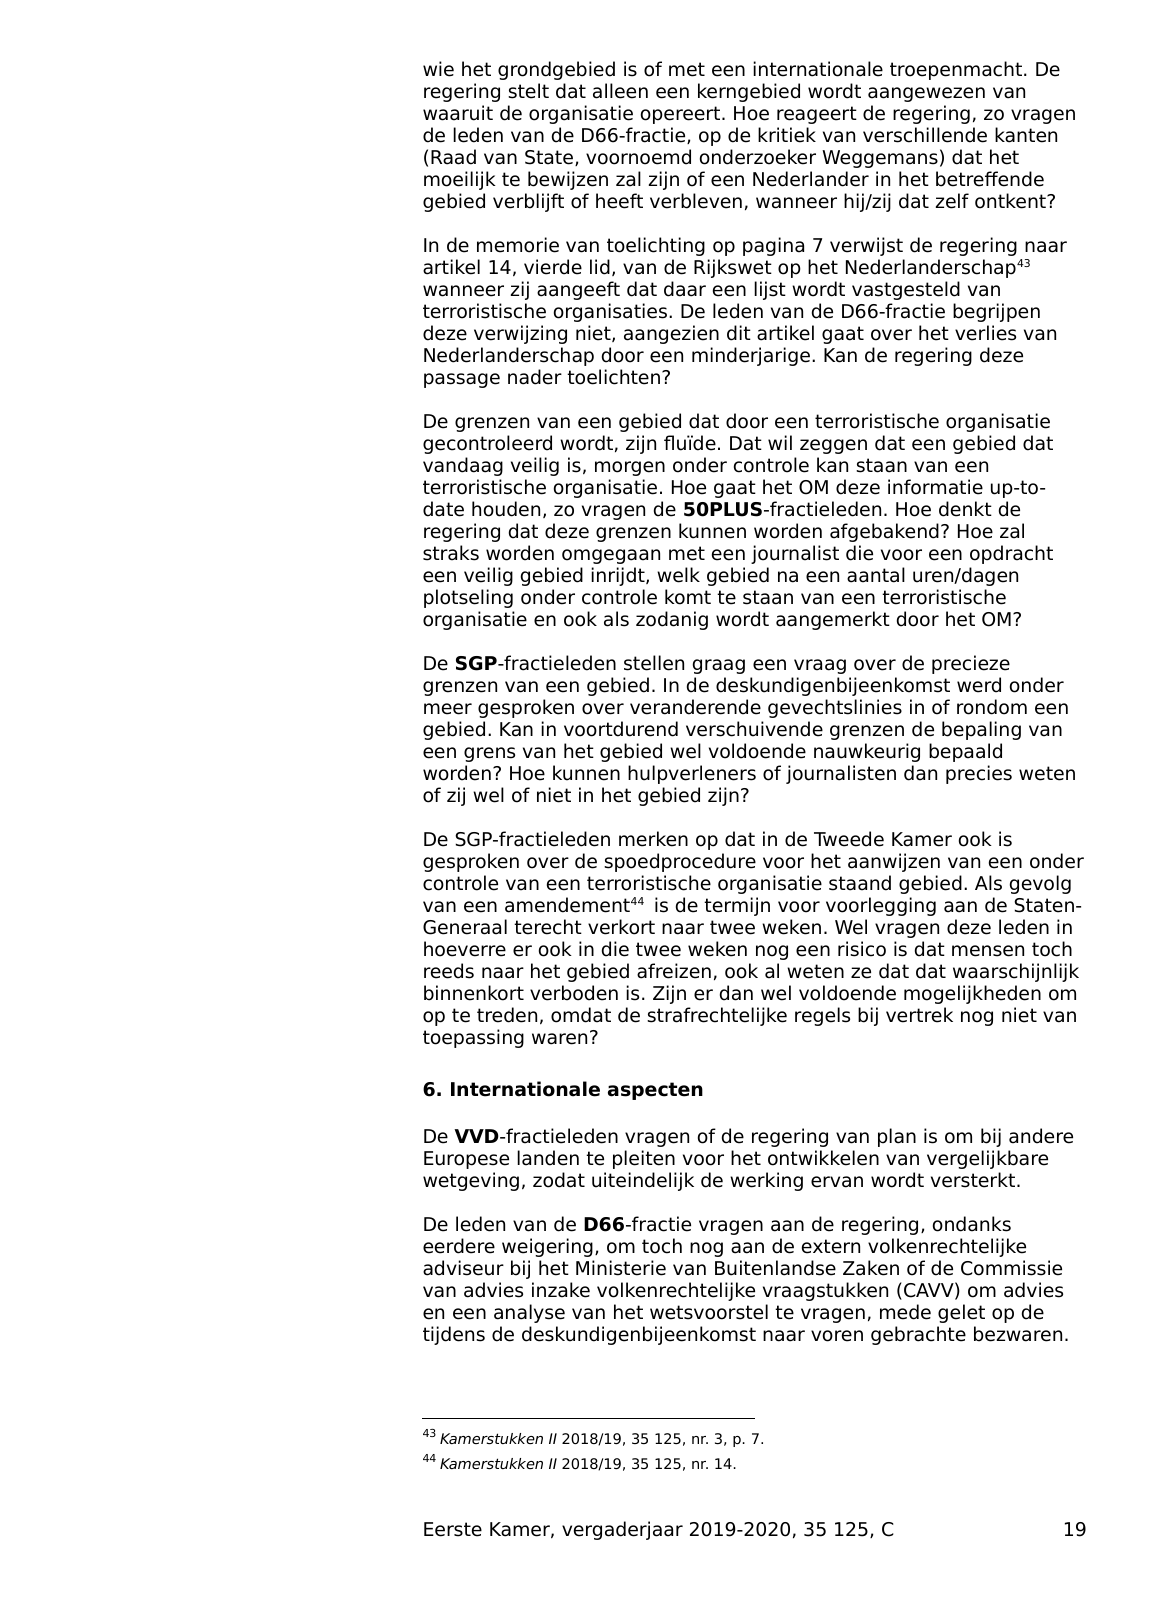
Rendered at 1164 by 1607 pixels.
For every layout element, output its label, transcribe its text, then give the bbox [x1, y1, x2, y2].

text wie het grondgebied is of met een internationale troepenmacht. De regering stelt dat alleen een kerngebied wordt aangewezen van waaruit de organisatie opereert. Hoe reageert de regering, zo vragen de leden van de D66-fractie, op de kritiek van verschillende kanten (Raad van State, voornoemd onderzoeker Weggemans) dat het moeilijk te bewijzen zal zijn of een Nederlander in het betreffende gebied verblijft of heeft verbleven, wanneer hij/zij dat zelf ontkent? [422, 59, 1087, 213]
text Kamerstukken II 2018/19, 35 125, nr. 3, p. 7. [422, 1427, 1087, 1449]
text De grenzen van een gebied dat door een terroristische organisatie gecontroleerd wordt, zijn fluïde. Dat wil zeggen dat een gebied dat vandaag veilig is, morgen onder controle kan staan van een terroristische organisatie. Hoe gaat het OM deze informatie up-to-date houden, zo vragen de 50PLUS-fractieleden. Hoe denkt de regering dat deze grenzen kunnen worden afgebakend? Hoe zal straks worden omgegaan met een journalist die voor een opdracht een veilig gebied inrijdt, welk gebied na een aantal uren/dagen plotseling onder controle komt te staan van een terroristische organisatie en ook als zodanig wordt aangemerkt door het OM? [422, 411, 1087, 631]
text De VVD-fractieleden vragen of de regering van plan is om bij andere Europese landen te pleiten voor het ontwikkelen van vergelijkbare wetgeving, zodat uiteindelijk de werking ervan wordt versterkt. [422, 1126, 1087, 1192]
text De SGP-fractieleden stellen graag een vraag over de precieze grenzen van een gebied. In de deskundigenbijeenkomst werd onder meer gesproken over veranderende gevechtslinies in of rondom een gebied. Kan in voortdurend verschuivende grenzen de bepaling van een grens van het gebied wel voldoende nauwkeurig bepaald worden? Hoe kunnen hulpverleners of journalisten dan precies weten of zij wel of niet in het gebied zijn? [422, 653, 1087, 807]
subtitle 6. Internationale aspecten [422, 1079, 1087, 1101]
text De leden van de D66-fractie vragen aan de regering, ondanks eerdere weigering, om toch nog aan de extern volkenrechtelijke adviseur bij het Ministerie van Buitenlandse Zaken of de Commissie van advies inzake volkenrechtelijke vraagstukken (CAVV) om advies en een analyse van het wetsvoorstel te vragen, mede gelet op de tijdens de deskundigenbijeenkomst naar voren gebrachte bezwaren. [422, 1214, 1087, 1346]
text De SGP-fractieleden merken op dat in de Tweede Kamer ook is gesproken over de spoedprocedure voor het aanwijzen van een onder controle van een terroristische organisatie staand gebied. Als gevolg van een amendement is de termijn voor voorlegging aan de Staten-Generaal terecht verkort naar twee weken. Wel vragen deze leden in hoeverre er ook in die twee weken nog een risico is dat mensen toch reeds naar het gebied afreizen, ook al weten ze dat dat waarschijnlijk binnenkort verboden is. Zijn er dan wel voldoende mogelijkheden om op te treden, omdat de strafrechtelijke regels bij vertrek nog niet van toepassing waren? [422, 829, 1087, 1049]
text Kamerstukken II 2018/19, 35 125, nr. 14. [422, 1452, 1087, 1474]
text In de memorie van toelichting op pagina 7 verwijst de regering naar artikel 14, vierde lid, van de Rijkswet op het Nederlanderschap wanneer zij aangeeft dat daar een lijst wordt vastgesteld van terroristische organisaties. De leden van de D66-fractie begrijpen deze verwijzing niet, aangezien dit artikel gaat over het verlies van Nederlanderschap door een minderjarige. Kan de regering deze passage nader toelichten? [422, 235, 1087, 389]
